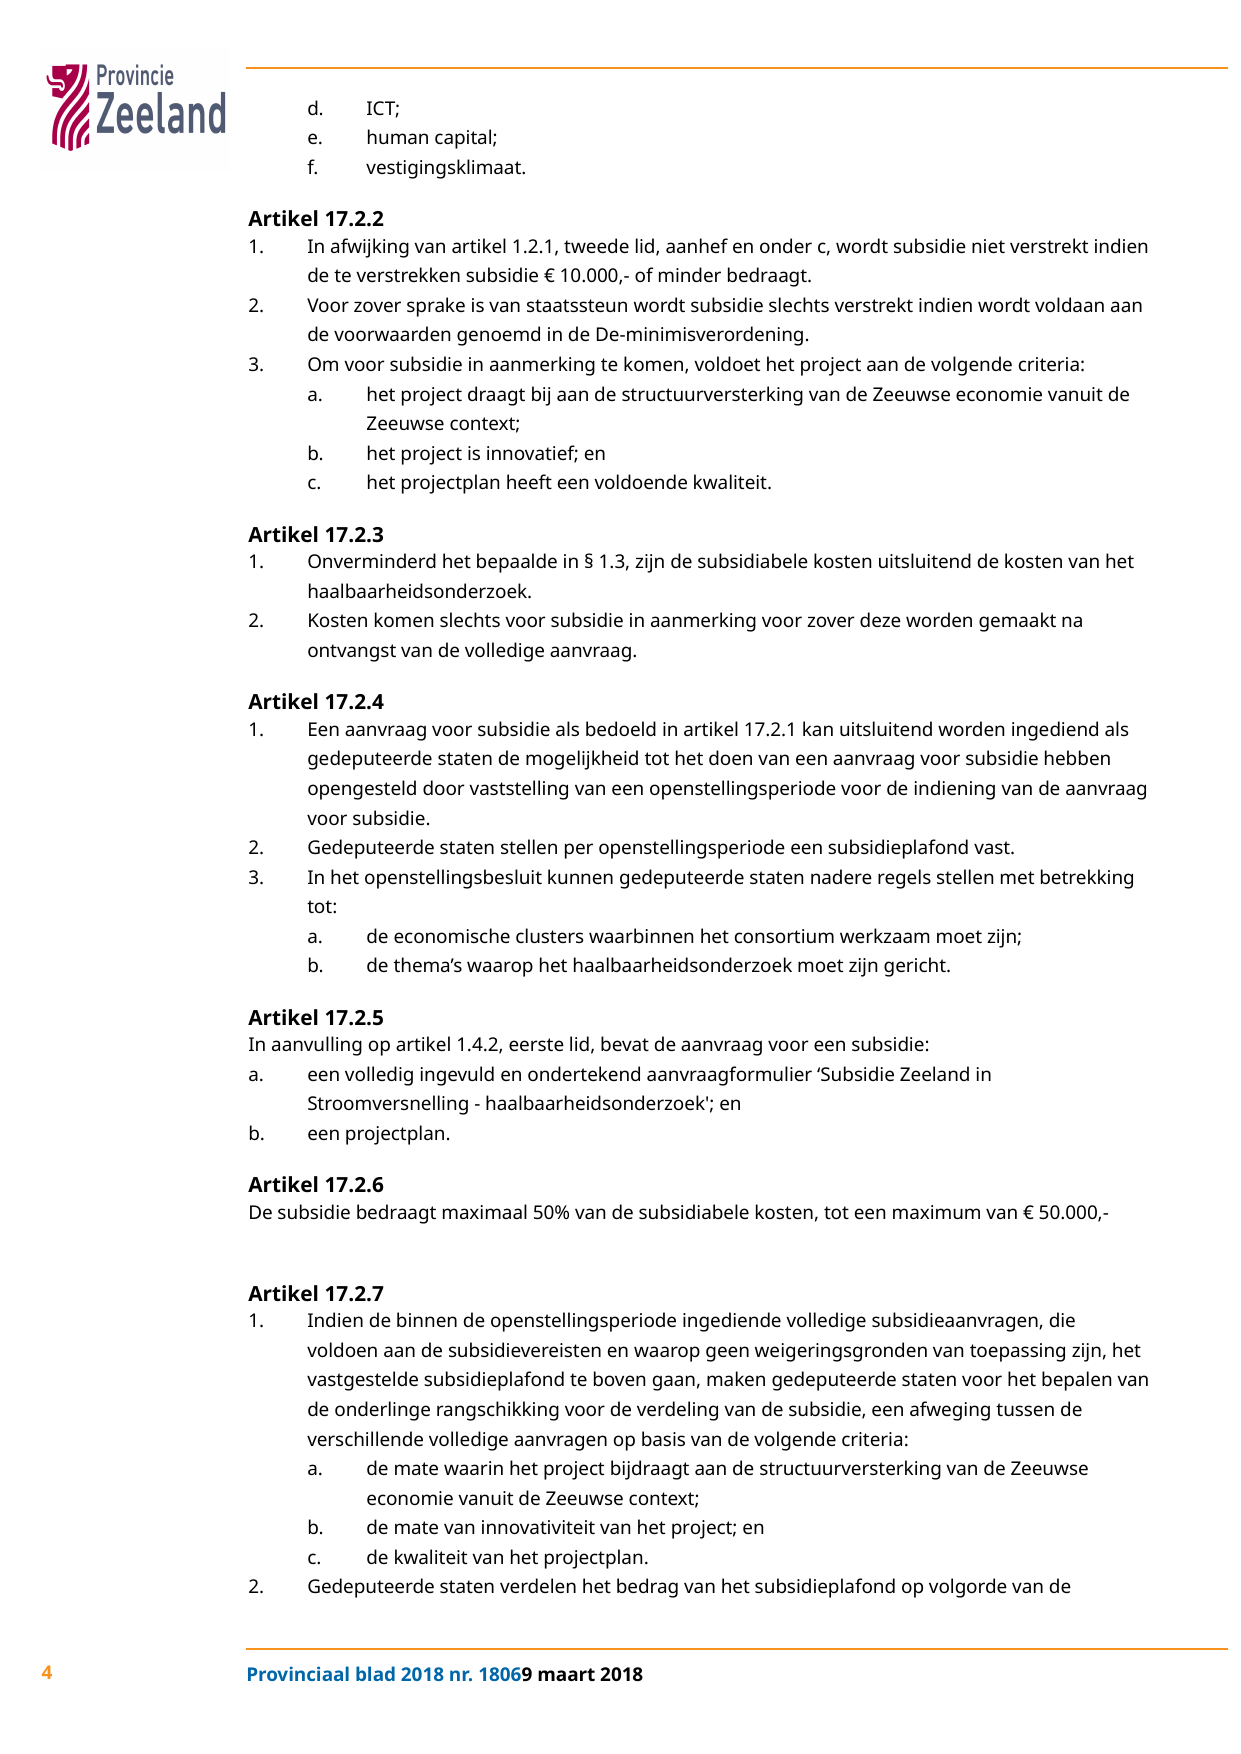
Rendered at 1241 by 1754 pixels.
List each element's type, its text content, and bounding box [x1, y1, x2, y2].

list de thema’s waarop het haalbaarheidsonderzoek moet zijn gericht. [307, 953, 1152, 978]
text Artikel 17.2.2 [248, 204, 1152, 233]
picture [41, 47, 231, 172]
list een projectplan. [248, 1120, 1152, 1146]
list vestigingsklimaat. [307, 154, 1152, 180]
list het project is innovatief; en [307, 440, 1152, 466]
list de economische clusters waarbinnen het consortium werkzaam moet zijn; [307, 923, 1152, 949]
list ICT; [307, 95, 1152, 121]
list In het openstellingsbesluit kunnen gedeputeerde staten nadere regels stellen met betrekking tot: [248, 864, 1152, 919]
list het projectplan heeft een voldoende kwaliteit. [307, 469, 1152, 495]
list Indien de binnen de openstellingsperiode ingediende volledige subsidieaanvragen, die voldoen aan de subsidievereisten en waarop geen weigeringsgronden van toepassing zijn, het vastgestelde subsidieplafond te boven gaan, maken gedeputeerde staten voor het bepalen van de onderlinge rangschikking voor de verdeling van de subsidie, een afweging tussen de verschillende volledige aanvragen op basis van de volgende criteria: [248, 1307, 1152, 1452]
list Voor zover sprake is van staatssteun wordt subsidie slechts verstrekt indien wordt voldaan aan de voorwaarden genoemd in de De-minimisverordening. [248, 292, 1152, 347]
list het project draagt bij aan de structuurversterking van de Zeeuwse economie vanuit de Zeeuwse context; [307, 381, 1152, 436]
list de mate van innovativiteit van het project; en [307, 1514, 1152, 1540]
list Gedeputeerde staten verdelen het bedrag van het subsidieplafond op volgorde van de [248, 1574, 1152, 1599]
list In afwijking van artikel 1.2.1, tweede lid, aanhef en onder c, wordt subsidie niet verstrekt indien de te verstrekken subsidie € 10.000,- of minder bedraagt. [248, 233, 1152, 288]
list een volledig ingevuld en ondertekend aanvraagformulier ‘Subsidie Zeeland in Stroomversnelling - haalbaarheidsonderzoek'; en [248, 1061, 1152, 1116]
text Artikel 17.2.5 [248, 1003, 1152, 1031]
list Kosten komen slechts voor subsidie in aanmerking voor zover deze worden gemaakt na ontvangst van de volledige aanvraag. [248, 607, 1152, 663]
list Onverminderd het bepaalde in § 1.3, zijn de subsidiabele kosten uitsluitend de kosten van het haalbaarheidsonderzoek. [248, 548, 1152, 604]
text Artikel 17.2.3 [248, 520, 1152, 548]
list Gedeputeerde staten stellen per openstellingsperiode een subsidieplafond vast. [248, 834, 1152, 860]
text In aanvulling op artikel 1.4.2, eerste lid, bevat de aanvraag voor een subsidie: [248, 1031, 1152, 1057]
text Artikel 17.2.4 [248, 687, 1152, 716]
list de mate waarin het project bijdraagt aan de structuurversterking van de Zeeuwse economie vanuit de Zeeuwse context; [307, 1455, 1152, 1511]
list Een aanvraag voor subsidie als bedoeld in artikel 17.2.1 kan uitsluitend worden ingediend als gedeputeerde staten de mogelijkheid tot het doen van een aanvraag voor subsidie hebben opengesteld door vaststelling van een openstellingsperiode voor de indiening van de aanvraag voor subsidie. [248, 716, 1152, 830]
list de kwaliteit van het projectplan. [307, 1544, 1152, 1570]
text Artikel 17.2.6 [248, 1171, 1152, 1199]
text De subsidie bedraagt maximaal 50% van de subsidiabele kosten, tot een maximum van € 50.000,- [248, 1199, 1152, 1225]
text Artikel 17.2.7 [248, 1279, 1152, 1307]
list human capital; [307, 124, 1152, 150]
list Om voor subsidie in aanmerking te komen, voldoet het project aan de volgende criteria: [248, 351, 1152, 377]
